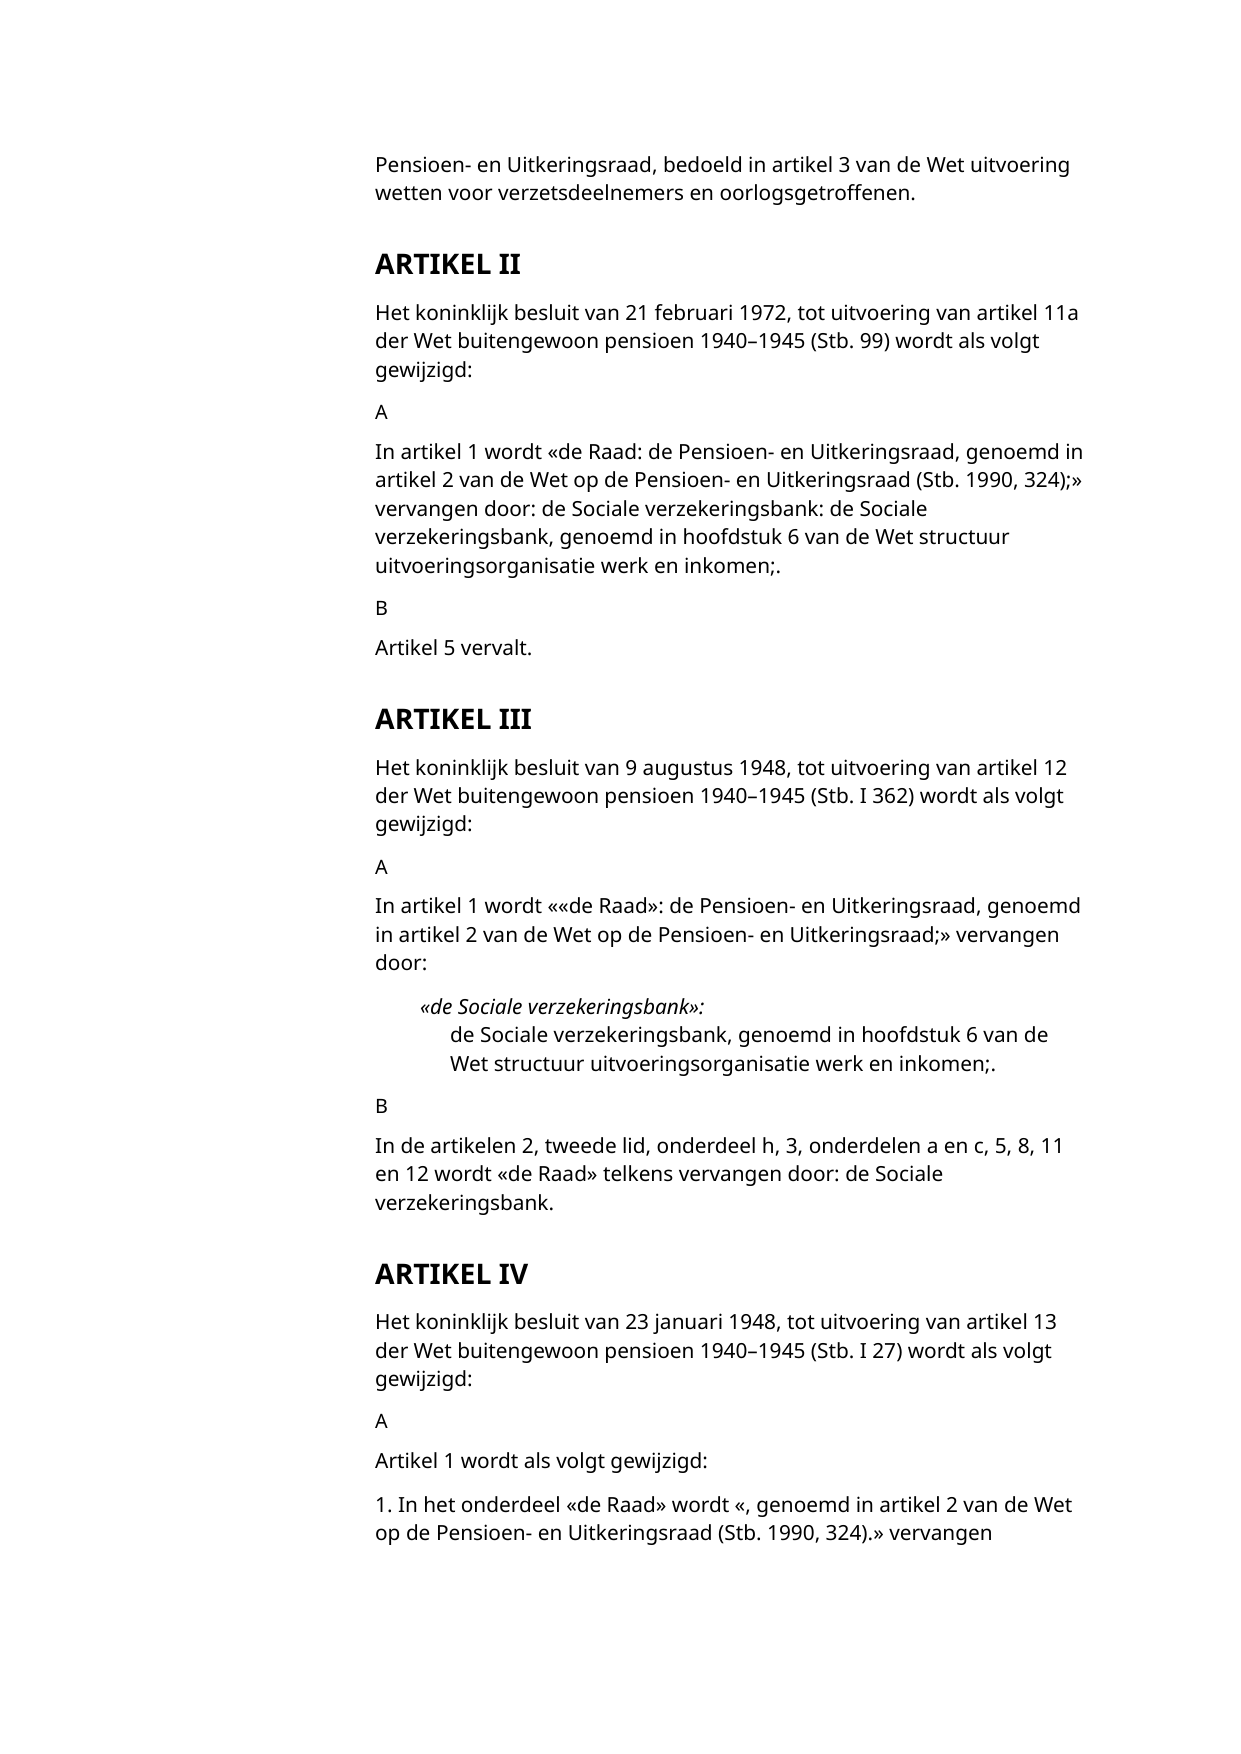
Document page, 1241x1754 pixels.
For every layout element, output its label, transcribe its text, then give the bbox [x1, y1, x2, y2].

text A [375, 1408, 1090, 1435]
text Het koninklijk besluit van 23 januari 1948, tot uitvoering van artikel 13 der Wet buitengewoon pensioen 1940–1945 (Stb. I 27) wordt als volgt gewijzigd: [375, 1307, 1090, 1393]
text A [375, 398, 1090, 425]
text Het koninklijk besluit van 9 augustus 1948, tot uitvoering van artikel 12 der Wet buitengewoon pensioen 1940–1945 (Stb. I 362) wordt als volgt gewijzigd: [375, 753, 1090, 838]
text 1. In het onderdeel «de Raad» wordt «, genoemd in artikel 2 van de Wet op de Pensioen- en Uitkeringsraad (Stb. 1990, 324).» vervangen [375, 1490, 1090, 1547]
text de Sociale verzekeringsbank, genoemd in hoofdstuk 6 van de Wet structuur uitvoeringsorganisatie werk en inkomen;. [450, 1020, 1090, 1077]
text Artikel 5 vervalt. [375, 633, 1090, 661]
text B [375, 1092, 1090, 1119]
text «de Sociale verzekeringsbank»: [420, 992, 1090, 1020]
text Pensioen- en Uitkeringsraad, bedoeld in artikel 3 van de Wet uitvoering wetten voor verzetsdeelnemers en oorlogsgetroffenen. [375, 150, 1090, 207]
text In de artikelen 2, tweede lid, onderdeel h, 3, onderdelen a en c, 5, 8, 11 en 12 wordt «de Raad» telkens vervangen door: de Sociale verzekeringsbank. [375, 1131, 1090, 1216]
subtitle ARTIKEL II [375, 244, 1090, 283]
subtitle ARTIKEL IV [375, 1254, 1090, 1292]
text A [375, 853, 1090, 880]
text Het koninklijk besluit van 21 februari 1972, tot uitvoering van artikel 11a der Wet buitengewoon pensioen 1940–1945 (Stb. 99) wordt als volgt gewijzigd: [375, 298, 1090, 383]
subtitle ARTIKEL III [375, 699, 1090, 738]
text In artikel 1 wordt «de Raad: de Pensioen- en Uitkeringsraad, genoemd in artikel 2 van de Wet op de Pensioen- en Uitkeringsraad (Stb. 1990, 324);» vervangen door: de Sociale verzekeringsbank: de Sociale verzekeringsbank, genoemd in hoofdstuk 6 van de Wet structuur uitvoeringsorganisatie werk en inkomen;. [375, 437, 1090, 579]
text Artikel 1 wordt als volgt gewijzigd: [375, 1447, 1090, 1475]
text B [375, 594, 1090, 621]
text In artikel 1 wordt ««de Raad»: de Pensioen- en Uitkeringsraad, genoemd in artikel 2 van de Wet op de Pensioen- en Uitkeringsraad;» vervangen door: [375, 892, 1090, 977]
